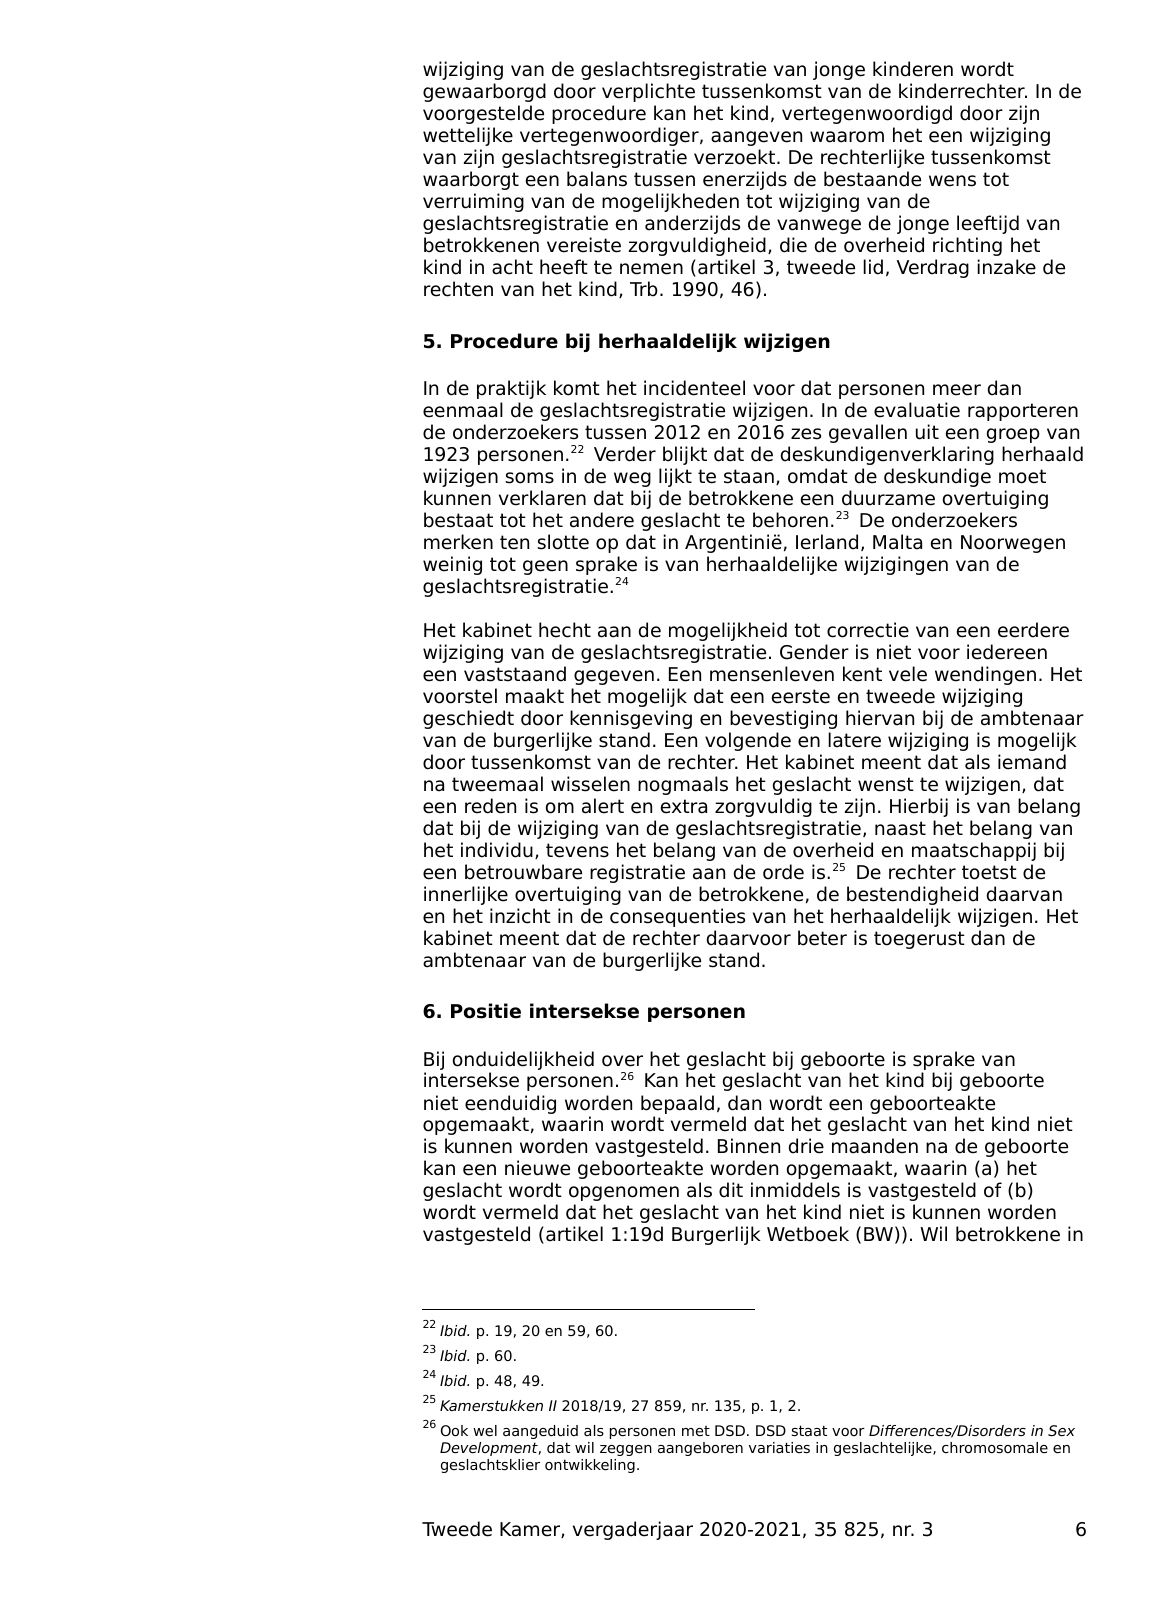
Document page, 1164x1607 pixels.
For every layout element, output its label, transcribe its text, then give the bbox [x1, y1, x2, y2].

subtitle 6. Positie intersekse personen [422, 1001, 1087, 1023]
text Het kabinet hecht aan de mogelijkheid tot correctie van een eerdere wijziging van de geslachtsregistratie. Gender is niet voor iedereen een vaststaand gegeven. Een mensenleven kent vele wendingen. Het voorstel maakt het mogelijk dat een eerste en tweede wijziging geschiedt door kennisgeving en bevestiging hiervan bij de ambtenaar van de burgerlijke stand. Een volgende en latere wijziging is mogelijk door tussenkomst van de rechter. Het kabinet meent dat als iemand na tweemaal wisselen nogmaals het geslacht wenst te wijzigen, dat een reden is om alert en extra zorgvuldig te zijn. Hierbij is van belang dat bij de wijziging van de geslachtsregistratie, naast het belang van het individu, tevens het belang van de overheid en maatschappij bij een betrouwbare registratie aan de orde is. De rechter toetst de innerlijke overtuiging van de betrokkene, de bestendigheid daarvan en het inzicht in de consequenties van het herhaaldelijk wijzigen. Het kabinet meent dat de rechter daarvoor beter is toegerust dan de ambtenaar van de burgerlijke stand. [422, 620, 1087, 971]
text Ibid. p. 60. [422, 1343, 1087, 1366]
text Ook wel aangeduid als personen met DSD. DSD staat voor Differences/Disorders in Sex Development, dat wil zeggen aangeboren variaties in geslachtelijke, chromosomale en geslachtsklier ontwikkeling. [422, 1418, 1087, 1474]
text Kamerstukken II 2018/19, 27 859, nr. 135, p. 1, 2. [422, 1393, 1087, 1416]
subtitle 5. Procedure bij herhaaldelijk wijzigen [422, 331, 1087, 353]
text Ibid. p. 19, 20 en 59, 60. [422, 1318, 1087, 1341]
text Bij onduidelijkheid over het geslacht bij geboorte is sprake van intersekse personen. Kan het geslacht van het kind bij geboorte niet eenduidig worden bepaald, dan wordt een geboorteakte opgemaakt, waarin wordt vermeld dat het geslacht van het kind niet is kunnen worden vastgesteld. Binnen drie maanden na de geboorte kan een nieuwe geboorteakte worden opgemaakt, waarin (a) het geslacht wordt opgenomen als dit inmiddels is vastgesteld of (b) wordt vermeld dat het geslacht van het kind niet is kunnen worden vastgesteld (artikel 1:19d Burgerlijk Wetboek (BW)). Wil betrokkene in [422, 1048, 1087, 1246]
text Ibid. p. 48, 49. [422, 1368, 1087, 1391]
text In de praktijk komt het incidenteel voor dat personen meer dan eenmaal de geslachtsregistratie wijzigen. In de evaluatie rapporteren de onderzoekers tussen 2012 en 2016 zes gevallen uit een groep van 1923 personen. Verder blijkt dat de deskundigenverklaring herhaald wijzigen soms in de weg lijkt te staan, omdat de deskundige moet kunnen verklaren dat bij de betrokkene een duurzame overtuiging bestaat tot het andere geslacht te behoren. De onderzoekers merken ten slotte op dat in Argentinië, Ierland, Malta en Noorwegen weinig tot geen sprake is van herhaaldelijke wijzigingen van de geslachtsregistratie. [422, 378, 1087, 598]
text wijziging van de geslachtsregistratie van jonge kinderen wordt gewaarborgd door verplichte tussenkomst van de kinderrechter. In de voorgestelde procedure kan het kind, vertegenwoordigd door zijn wettelijke vertegenwoordiger, aangeven waarom het een wijziging van zijn geslachtsregistratie verzoekt. De rechterlijke tussenkomst waarborgt een balans tussen enerzijds de bestaande wens tot verruiming van de mogelijkheden tot wijziging van de geslachtsregistratie en anderzijds de vanwege de jonge leeftijd van betrokkenen vereiste zorgvuldigheid, die de overheid richting het kind in acht heeft te nemen (artikel 3, tweede lid, Verdrag inzake de rechten van het kind, Trb. 1990, 46). [422, 59, 1087, 301]
